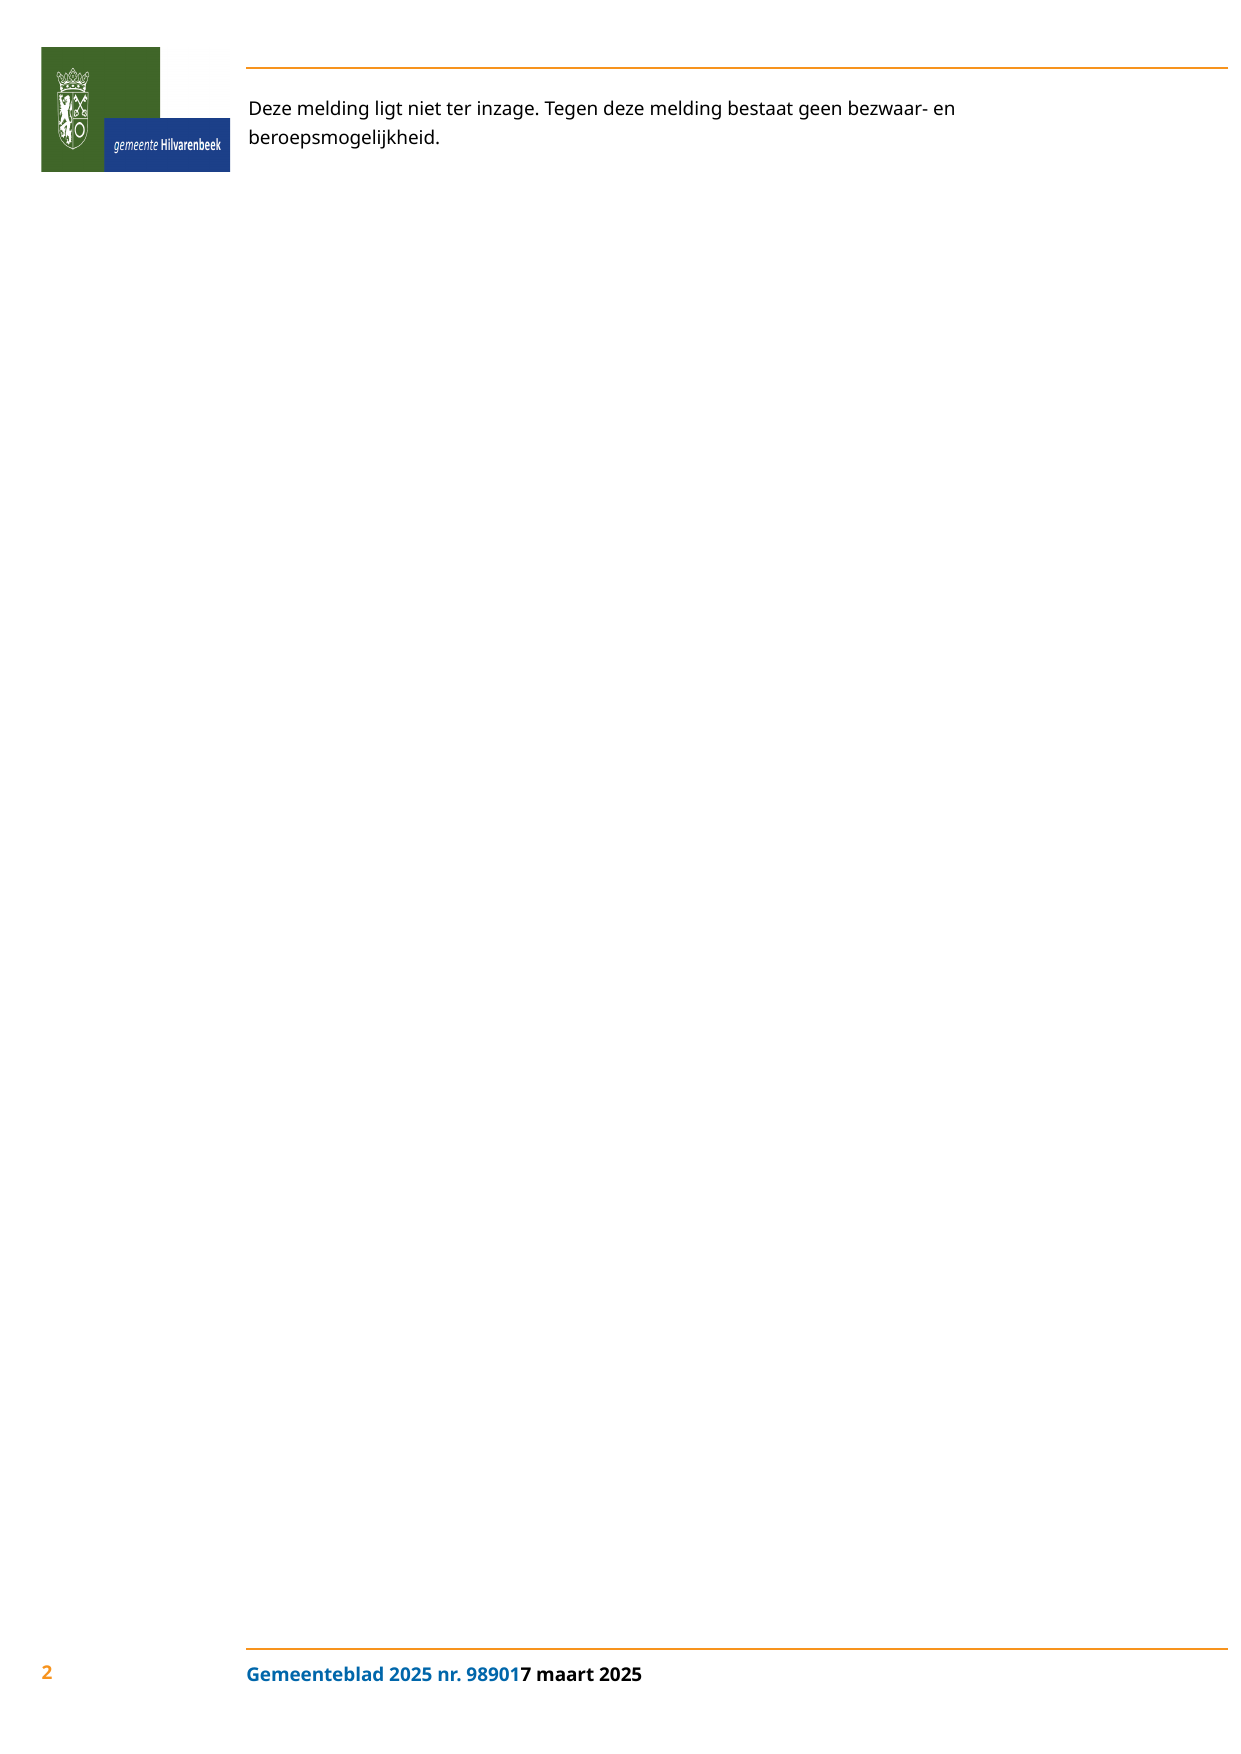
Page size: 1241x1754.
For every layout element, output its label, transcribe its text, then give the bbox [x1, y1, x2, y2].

text Deze melding ligt niet ter inzage. Tegen deze melding bestaat geen bezwaar- en beroepsmogelijkheid. [248, 95, 1152, 150]
picture [41, 47, 231, 172]
